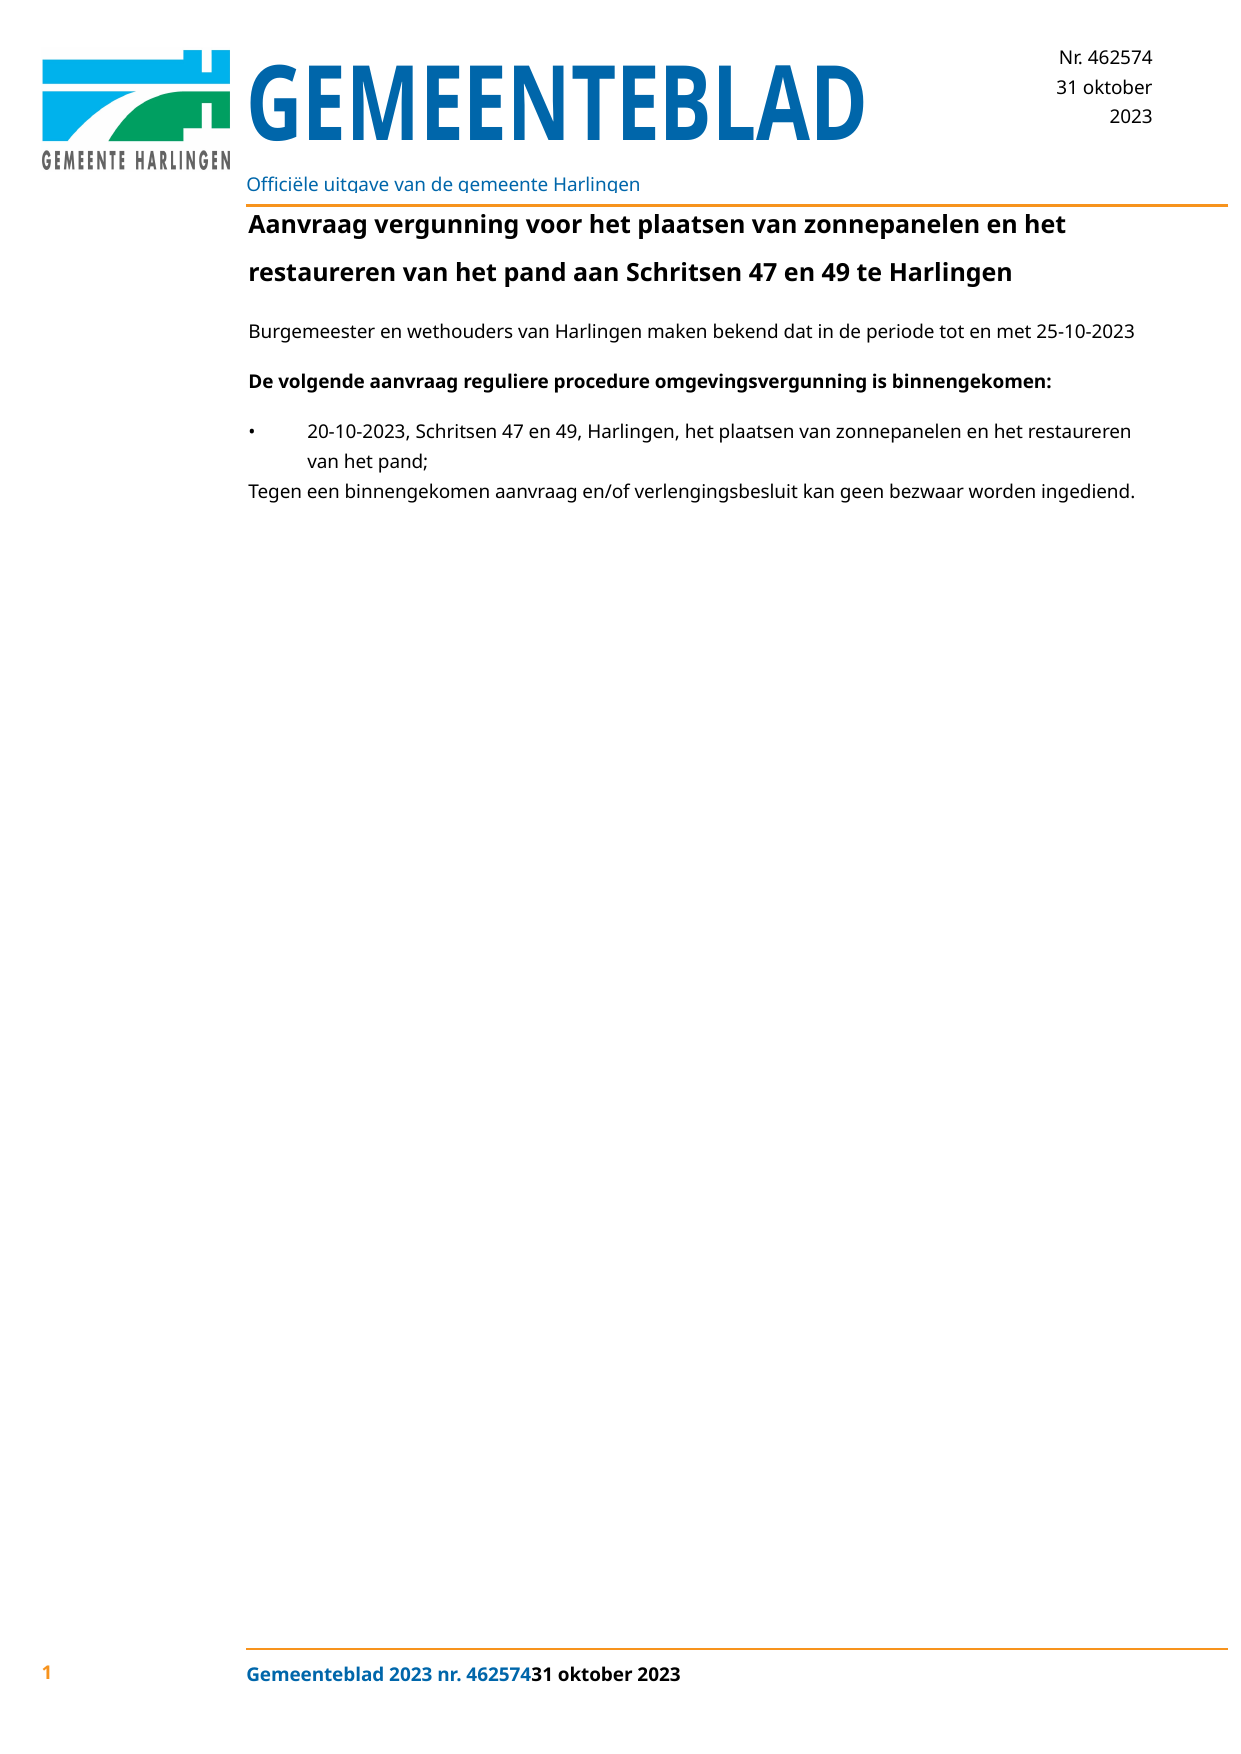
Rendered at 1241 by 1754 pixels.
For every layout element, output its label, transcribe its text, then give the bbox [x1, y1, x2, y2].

text Burgemeester en wethouders van Harlingen maken bekend dat in de periode tot en met 25-10-2023 [248, 318, 1152, 344]
text Aanvraag vergunning voor het plaatsen van zonnepanelen en het restaureren van het pand aan Schritsen 47 en 49 te Harlingen [248, 207, 1152, 288]
list 20-10-2023, Schritsen 47 en 49, Harlingen, het plaatsen van zonnepanelen en het restaureren van het pand; [248, 419, 1152, 474]
text De volgende aanvraag reguliere procedure omgevingsvergunning is binnengekomen: [248, 368, 1152, 394]
text Tegen een binnengekomen aanvraag en/of verlengingsbesluit kan geen bezwaar worden ingediend. [248, 478, 1152, 504]
picture [41, 47, 231, 172]
